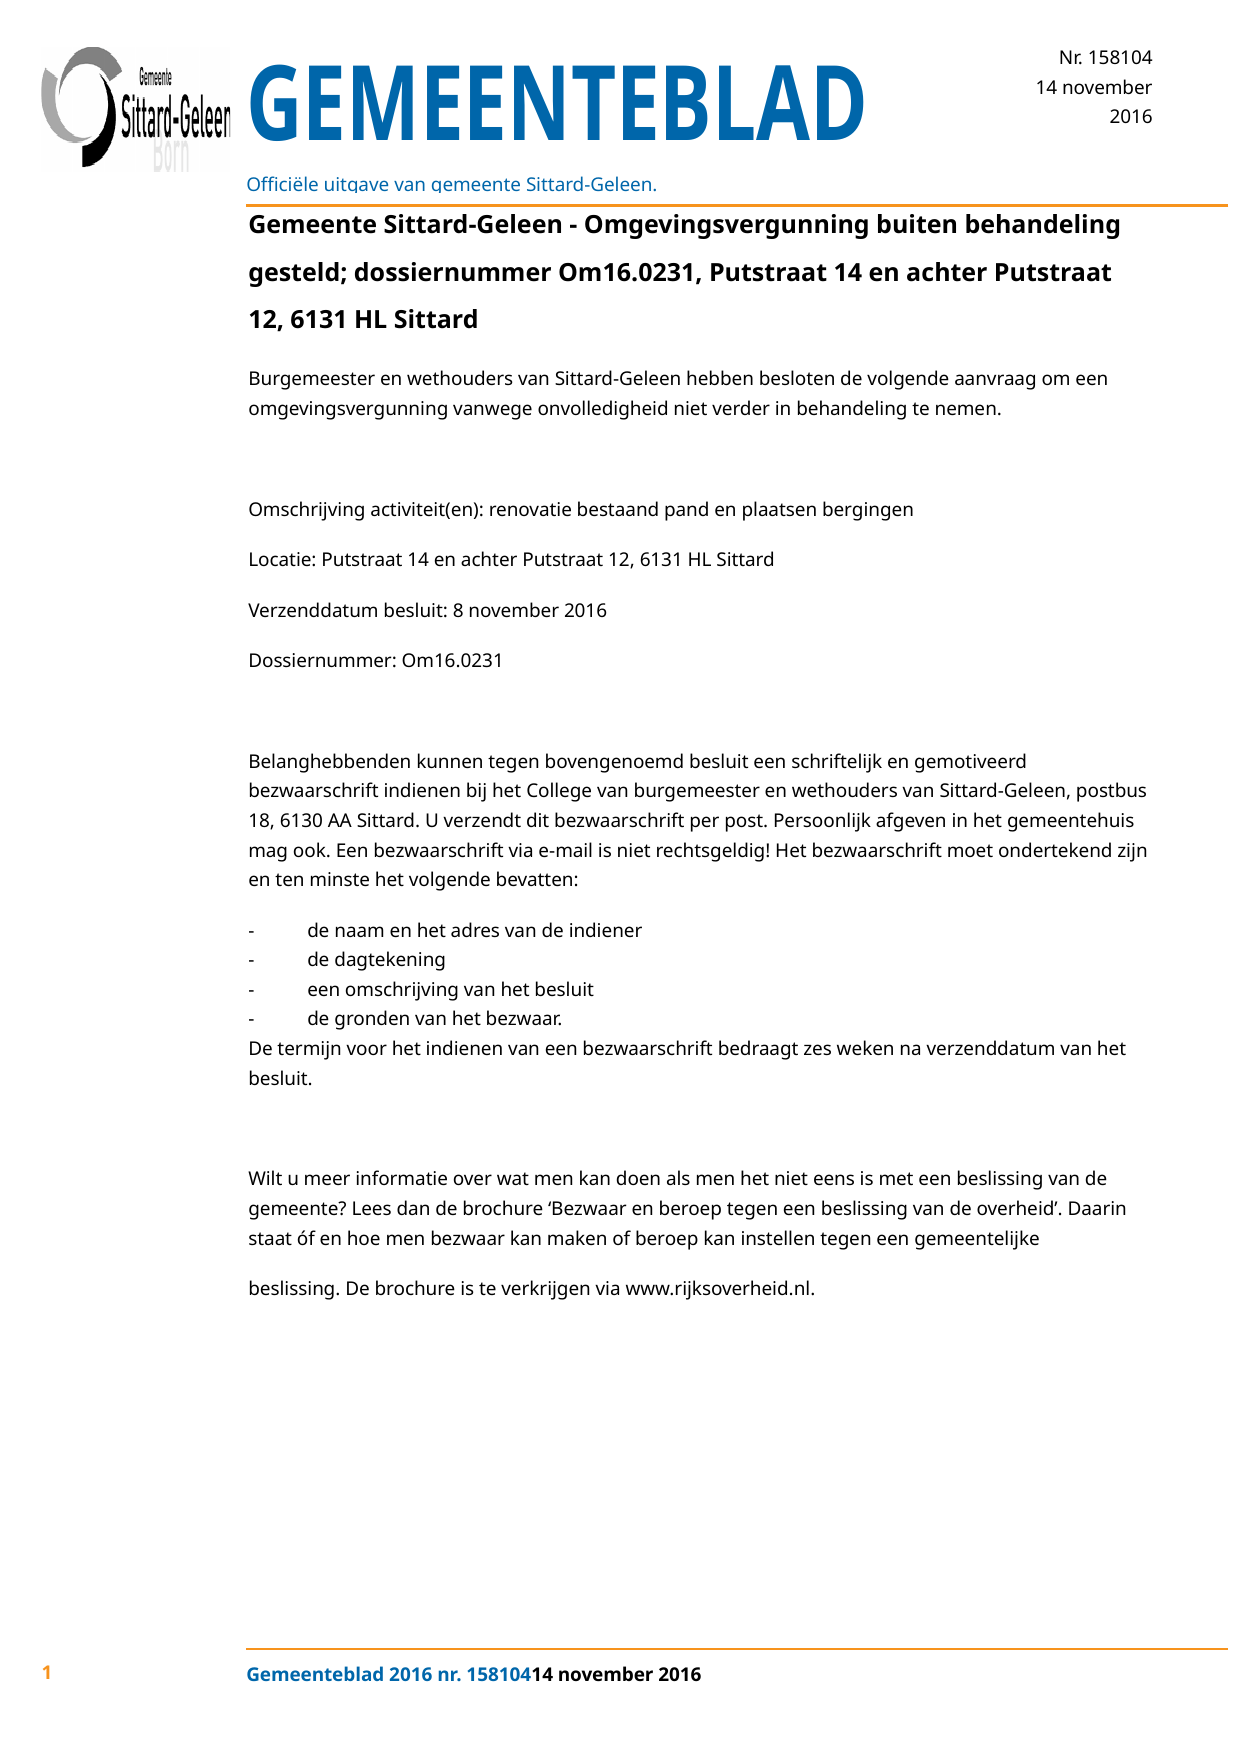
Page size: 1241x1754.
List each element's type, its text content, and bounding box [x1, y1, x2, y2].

list een omschrijving van het besluit [248, 976, 1152, 1002]
list de dagtekening [248, 946, 1152, 972]
text beslissing. De brochure is te verkrijgen via www.rijksoverheid.nl. [248, 1275, 1152, 1301]
text Belanghebbenden kunnen tegen bovengenoemd besluit een schriftelijk en gemotiveerd bezwaarschrift indienen bij het College van burgemeester en wethouders van Sittard-Geleen, postbus 18, 6130 AA Sittard. U verzendt dit bezwaarschrift per post. Persoonlijk afgeven in het gemeentehuis mag ook. Een bezwaarschrift via e-mail is niet rechtsgeldig! Het bezwaarschrift moet ondertekend zijn en ten minste het volgende bevatten: [248, 748, 1152, 892]
text De termijn voor het indienen van een bezwaarschrift bedraagt zes weken na verzenddatum van het besluit. [248, 1035, 1152, 1090]
text Omschrijving activiteit(en): renovatie bestaand pand en plaatsen bergingen [248, 496, 1152, 522]
text Locatie: Putstraat 14 en achter Putstraat 12, 6131 HL Sittard [248, 546, 1152, 572]
list de naam en het adres van de indiener [248, 917, 1152, 942]
text Burgemeester en wethouders van Sittard-Geleen hebben besloten de volgende aanvraag om een omgevingsvergunning vanwege onvolledigheid niet verder in behandeling te nemen. [248, 366, 1152, 421]
list de gronden van het bezwaar. [248, 1006, 1152, 1031]
picture [41, 47, 231, 172]
text Verzenddatum besluit: 8 november 2016 [248, 597, 1152, 622]
text Gemeente Sittard-Geleen - Omgevingsvergunning buiten behandeling gesteld; dossiernummer Om16.0231, Putstraat 14 en achter Putstraat 12, 6131 HL Sittard [248, 207, 1152, 336]
text Dossiernummer: Om16.0231 [248, 647, 1152, 673]
text Wilt u meer informatie over wat men kan doen als men het niet eens is met een beslissing van de gemeente? Lees dan de brochure ‘Bezwaar en beroep tegen een beslissing van de overheid’. Daarin staat óf en hoe men bezwaar kan maken of beroep kan instellen tegen een gemeentelijke [248, 1166, 1152, 1250]
